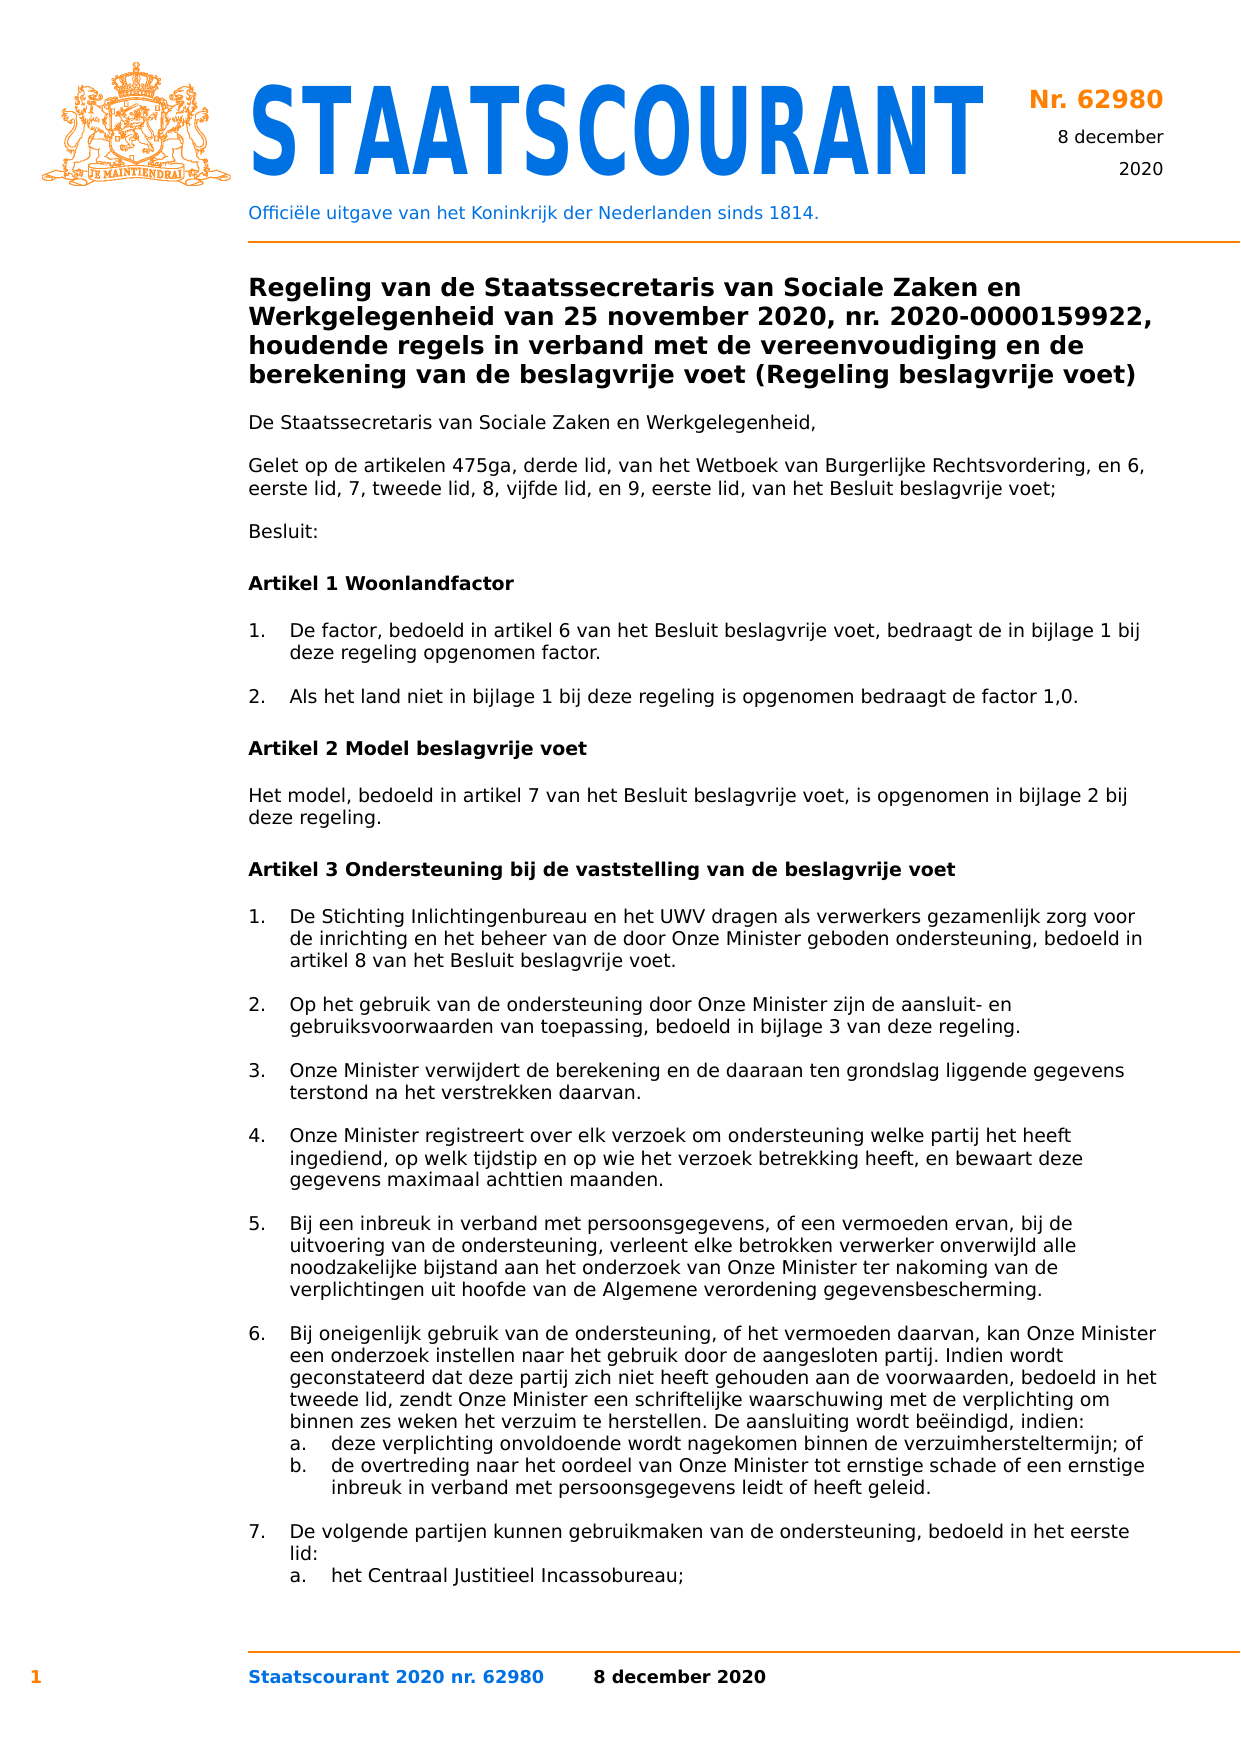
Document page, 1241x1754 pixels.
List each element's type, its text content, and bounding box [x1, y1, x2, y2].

text Gelet op de artikelen 475ga, derde lid, van het Wetboek van Burgerlijke Rechtsvordering, en 6, eerste lid, 7, tweede lid, 8, vijfde lid, en 9, eerste lid, van het Besluit beslagvrije voet; [248, 455, 1163, 499]
subtitle Artikel 3 Ondersteuning bij de vaststelling van de beslagvrije voet [248, 859, 1163, 881]
subtitle Regeling van de Staatssecretaris van Sociale Zaken en Werkgelegenheid van 25 november 2020, nr. 2020-0000159922, houdende regels in verband met de vereenvoudiging en de berekening van de beslagvrije voet (Regeling beslagvrije voet) [248, 273, 1163, 390]
table_header Nr. 62980 [998, 62, 1240, 121]
text 1. De Stichting Inlichtingenbureau en het UWV dragen als verwerkers gezamenlijk zorg voor de inrichting en het beheer van de door Onze Minister geboden ondersteuning, bedoeld in artikel 8 van het Besluit beslagvrije voet. [248, 906, 1163, 972]
subtitle Artikel 1 Woonlandfactor [248, 573, 1163, 595]
text 7. De volgende partijen kunnen gebruikmaken van de ondersteuning, bedoeld in het eerste lid: [248, 1521, 1163, 1565]
text 3. Onze Minister verwijdert de berekening en de daaraan ten grondslag liggende gegevens terstond na het verstrekken daarvan. [248, 1059, 1163, 1103]
table_cell 8 december [998, 121, 1240, 153]
text Het model, bedoeld in artikel 7 van het Besluit beslagvrije voet, is opgenomen in bijlage 2 bij deze regeling. [248, 785, 1163, 829]
text 4. Onze Minister registreert over elk verzoek om ondersteuning welke partij het heeft ingediend, op welk tijdstip en op wie het verzoek betrekking heeft, en bewaart deze gegevens maximaal achttien maanden. [248, 1125, 1163, 1191]
table_header [25, 62, 248, 241]
text 2. Als het land niet in bijlage 1 bij deze regeling is opgenomen bedraagt de factor 1,0. [248, 686, 1163, 708]
text 1. De factor, bedoeld in artikel 6 van het Besluit beslagvrije voet, bedraagt de in bijlage 1 bij deze regeling opgenomen factor. [248, 620, 1163, 664]
table_header STAATSCOURANT [248, 62, 998, 203]
text a. het Centraal Justitieel Incassobureau; [289, 1565, 1163, 1587]
table_cell 2020 [998, 153, 1240, 203]
picture [41, 62, 231, 186]
text b. de overtreding naar het oordeel van Onze Minister tot ernstige schade of een ernstige inbreuk in verband met persoonsgegevens leidt of heeft geleid. [289, 1455, 1163, 1499]
subtitle Artikel 2 Model beslagvrije voet [248, 738, 1163, 760]
text 6. Bij oneigenlijk gebruik van de ondersteuning, of het vermoeden daarvan, kan Onze Minister een onderzoek instellen naar het gebruik door de aangesloten partij. Indien wordt geconstateerd dat deze partij zich niet heeft gehouden aan de voorwaarden, bedoeld in het tweede lid, zendt Onze Minister een schriftelijke waarschuwing met de verplichting om binnen zes weken het verzuim te herstellen. De aansluiting wordt beëindigd, indien: [248, 1323, 1163, 1433]
text 5. Bij een inbreuk in verband met persoonsgegevens, of een vermoeden ervan, bij de uitvoering van de ondersteuning, verleent elke betrokken verwerker onverwijld alle noodzakelijke bijstand aan het onderzoek van Onze Minister ter nakoming van de verplichtingen uit hoofde van de Algemene verordening gegevensbescherming. [248, 1213, 1163, 1301]
text De Staatssecretaris van Sociale Zaken en Werkgelegenheid, [248, 412, 1163, 433]
text Besluit: [248, 521, 1163, 543]
text a. deze verplichting onvoldoende wordt nagekomen binnen de verzuimhersteltermijn; of [289, 1433, 1163, 1455]
text 2. Op het gebruik van de ondersteuning door Onze Minister zijn de aansluit- en gebruiksvoorwaarden van toepassing, bedoeld in bijlage 3 van deze regeling. [248, 994, 1163, 1038]
table_cell Officiële uitgave van het Koninkrijk der Nederlanden sinds 1814. [248, 203, 1240, 241]
